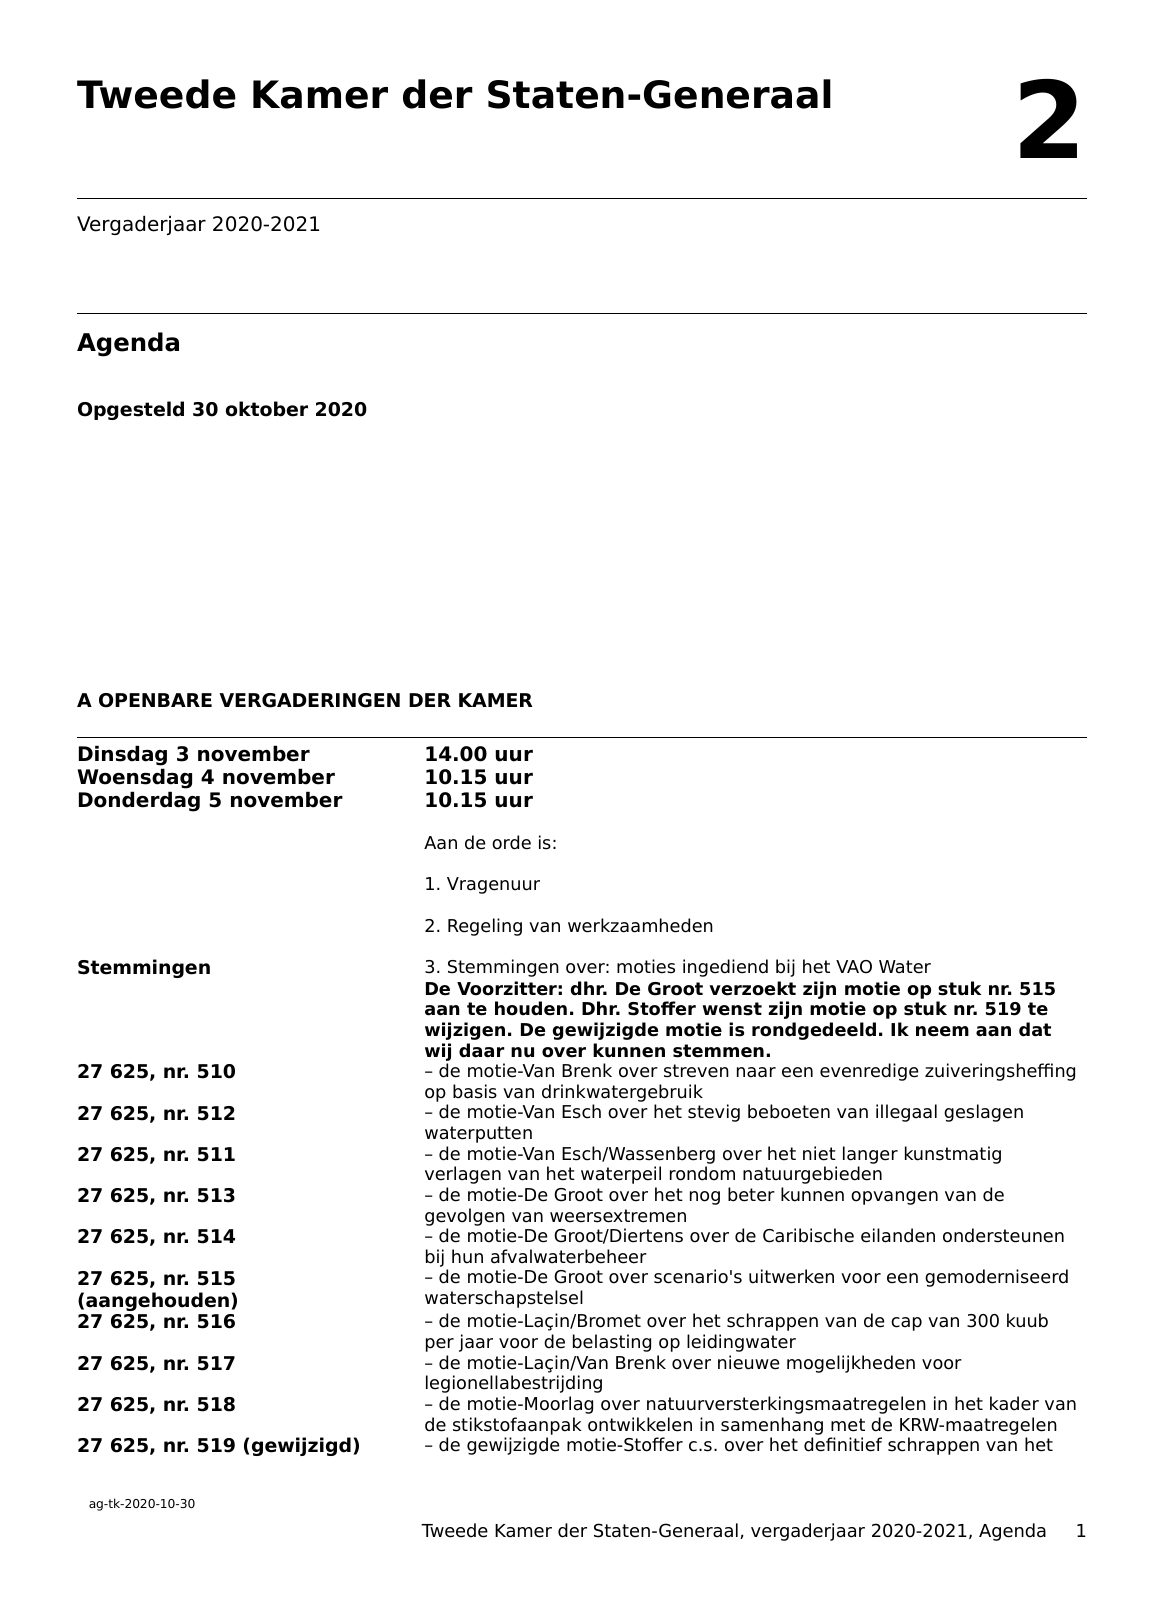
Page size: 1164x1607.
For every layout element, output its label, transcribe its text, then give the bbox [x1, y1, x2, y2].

table_cell [401, 1268, 418, 1311]
table_cell Woensdag 4 november [77, 766, 401, 789]
table_cell 27 625, nr. 519 (gewijzigd) [77, 1435, 401, 1457]
table_cell – de motie-Van Brenk over streven naar een evenredige zuiveringsheffing op basis van drinkwatergebruik [418, 1061, 1087, 1102]
table_cell [401, 833, 418, 854]
table_cell [401, 1435, 418, 1457]
table_cell – de motie-De Groot/Diertens over de Caribische eilanden ondersteunen bij hun afvalwaterbeheer [418, 1226, 1087, 1267]
table_cell [401, 1185, 418, 1226]
table_cell [77, 936, 401, 957]
table_cell 1. Vragenuur [418, 874, 1087, 895]
table_cell 27 625, nr. 511 [77, 1144, 401, 1185]
table_cell – de motie-Van Esch over het stevig beboeten van illegaal geslagen waterputten [418, 1103, 1087, 1144]
table_cell Donderdag 5 november [77, 789, 401, 812]
table_cell De Voorzitter: dhr. De Groot verzoekt zijn motie op stuk nr. 515 aan te houden. Dhr. Stoffer wenst zijn motie op stuk nr. 519 te wijzigen. De gewijzigde motie is rondgedeeld. Ik neem aan dat wij daar nu over kunnen stemmen. [418, 979, 1087, 1061]
table_header 2 [886, 59, 1087, 198]
table_cell [401, 1103, 418, 1144]
table_cell [77, 813, 401, 833]
table_cell 27 625, nr. 517 [77, 1353, 401, 1394]
table_cell Stemmingen [77, 957, 401, 979]
table_cell 2. Regeling van werkzaamheden [418, 916, 1087, 936]
table_cell [418, 895, 1087, 916]
table_cell [77, 979, 401, 1061]
table_cell Agenda [77, 314, 422, 357]
table_header [401, 738, 418, 766]
table_cell [401, 1394, 418, 1435]
table_cell [77, 854, 401, 874]
table_cell [401, 854, 418, 874]
table_cell [418, 813, 1087, 833]
table_cell [401, 979, 418, 1061]
text ag-tk-2020-10-30 [88, 1497, 323, 1511]
table_cell – de gewijzigde motie-Stoffer c.s. over het definitief schrappen van het [418, 1435, 1087, 1457]
table_cell [401, 1144, 418, 1185]
table_cell [401, 936, 418, 957]
table_header 14.00 uur [418, 738, 1087, 766]
table_cell [401, 957, 418, 979]
table_cell [422, 314, 1087, 357]
table_cell – de motie-De Groot over het nog beter kunnen opvangen van de gevolgen van weersextremen [418, 1185, 1087, 1226]
table_cell – de motie-De Groot over scenario's uitwerken voor een gemoderniseerd waterschapstelsel [418, 1268, 1087, 1311]
table_cell [401, 813, 418, 833]
table_cell [401, 1061, 418, 1102]
table_cell – de motie-Laçin/Van Brenk over nieuwe mogelijkheden voor legionellabestrijding [418, 1353, 1087, 1394]
table_cell 27 625, nr. 513 [77, 1185, 401, 1226]
table_cell 27 625, nr. 512 [77, 1103, 401, 1144]
table_cell 27 625, nr. 515 (aangehouden) [77, 1268, 401, 1311]
table_cell – de motie-Moorlag over natuurversterkingsmaatregelen in het kader van de stikstofaanpak ontwikkelen in samenhang met de KRW-maatregelen [418, 1394, 1087, 1435]
table_cell [418, 854, 1087, 874]
table_cell 27 625, nr. 518 [77, 1394, 401, 1435]
table_cell [401, 766, 418, 789]
table_cell [401, 1311, 418, 1353]
table_cell – de motie-Van Esch/Wassenberg over het niet langer kunstmatig verlagen van het waterpeil rondom natuurgebieden [418, 1144, 1087, 1185]
table_cell [77, 833, 401, 854]
table_cell 27 625, nr. 516 [77, 1311, 401, 1353]
table_cell [401, 916, 418, 936]
table_cell [401, 874, 418, 895]
table_cell [401, 895, 418, 916]
table_cell 27 625, nr. 514 [77, 1226, 401, 1267]
table_header Tweede Kamer der Staten-Generaal [77, 59, 886, 198]
table_cell [418, 936, 1087, 957]
table_cell 27 625, nr. 510 [77, 1061, 401, 1102]
table_cell Vergaderjaar 2020-2021 [77, 199, 1087, 313]
table_cell 10.15 uur [418, 766, 1087, 789]
text Opgesteld 30 oktober 2020 [77, 399, 1087, 421]
table_header Dinsdag 3 november [77, 738, 401, 766]
table_cell Aan de orde is: [418, 833, 1087, 854]
table_cell [401, 1226, 418, 1267]
table_cell – de motie-Laçin/Bromet over het schrappen van de cap van 300 kuub per jaar voor de belasting op leidingwater [418, 1311, 1087, 1353]
table_cell [77, 895, 401, 916]
table_cell 3. Stemmingen over: moties ingediend bij het VAO Water [418, 957, 1087, 979]
table_cell [401, 1353, 418, 1394]
subtitle A OPENBARE VERGADERINGEN DER KAMER [77, 690, 1087, 712]
table_cell [77, 874, 401, 895]
table_cell 10.15 uur [418, 789, 1087, 812]
table_cell [401, 789, 418, 812]
table_cell [77, 916, 401, 936]
